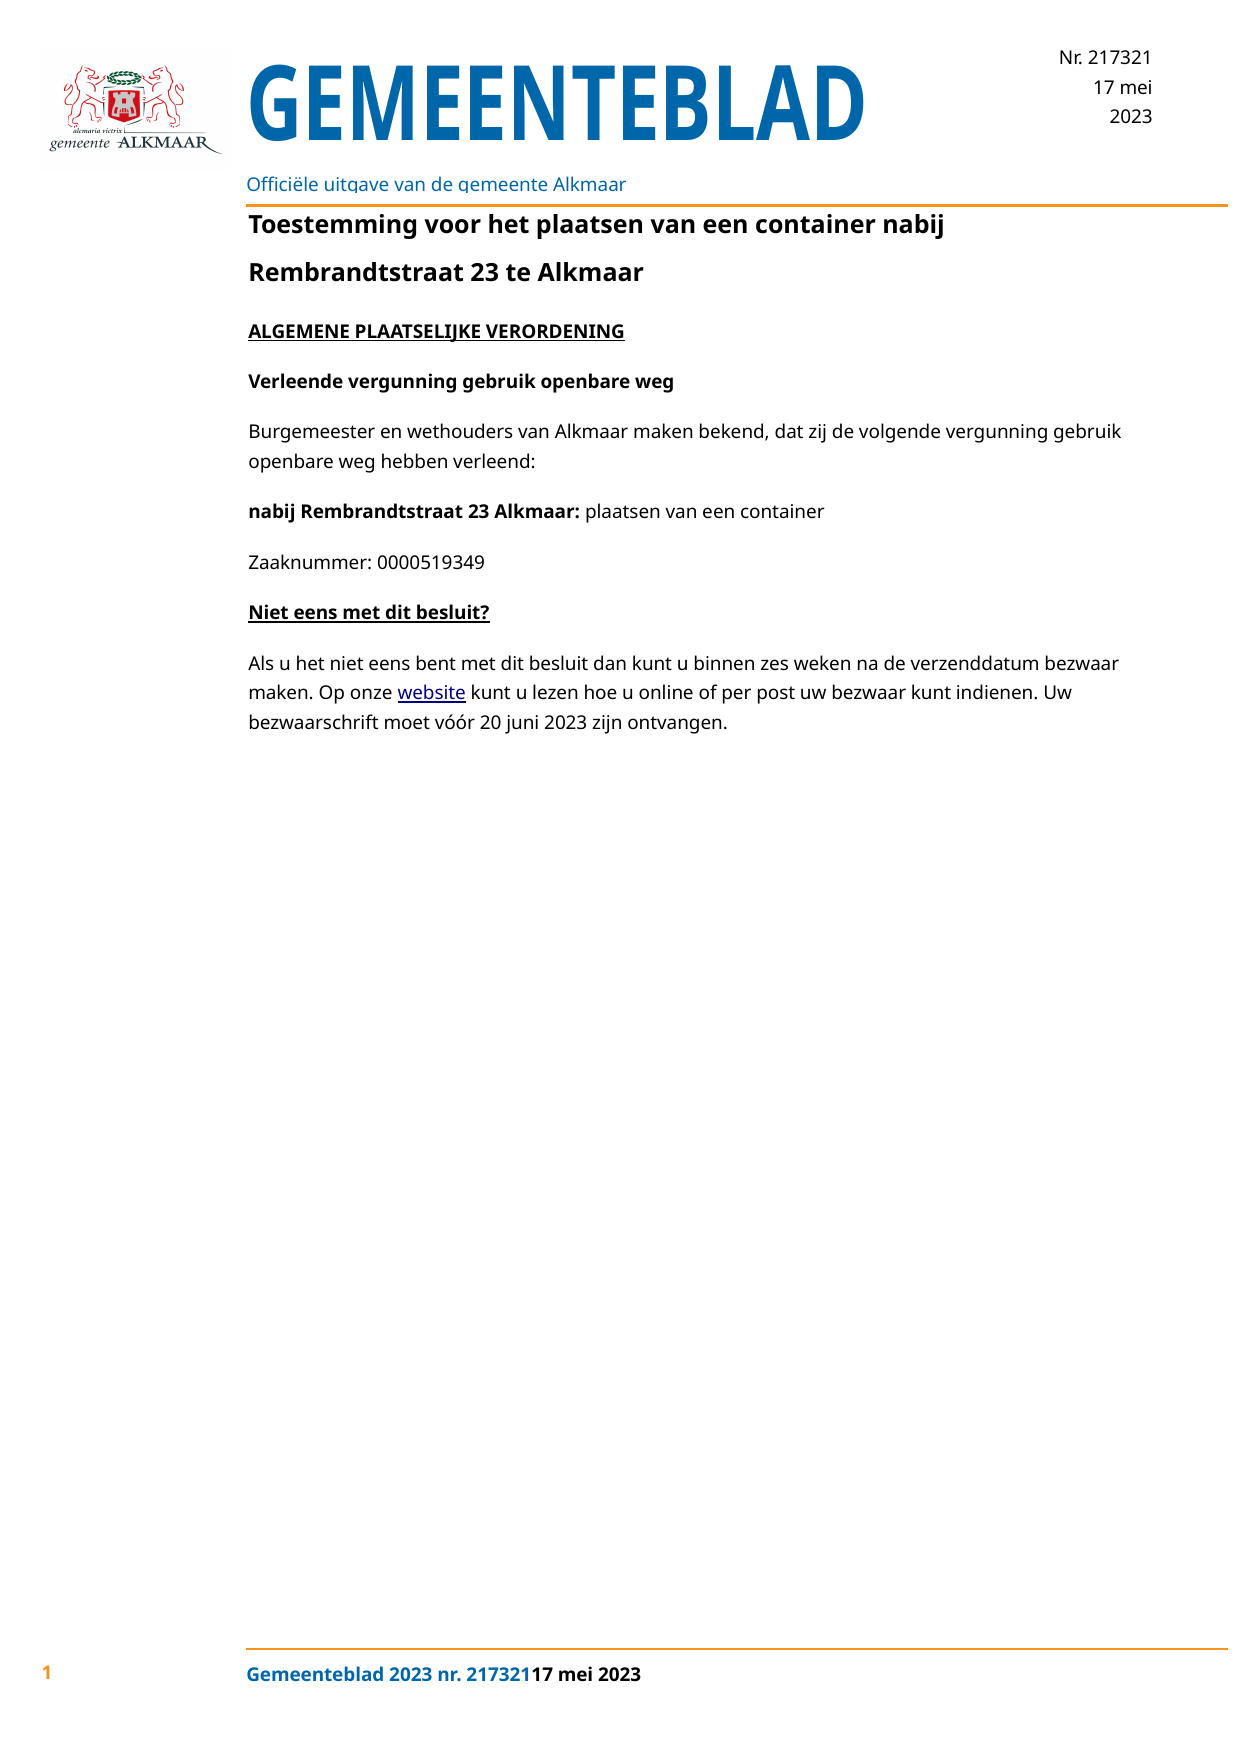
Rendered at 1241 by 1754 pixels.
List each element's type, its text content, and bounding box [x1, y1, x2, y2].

text Als u het niet eens bent met dit besluit dan kunt u binnen zes weken na de verzenddatum bezwaar maken. Op onze website kunt u lezen hoe u online of per post uw bezwaar kunt indienen. Uw bezwaarschrift moet vóór 20 juni 2023 zijn ontvangen. [248, 650, 1152, 735]
text Verleende vergunning gebruik openbare weg [248, 368, 1152, 394]
text ALGEMENE PLAATSELIJKE VERORDENING [248, 318, 1152, 344]
text Zaaknummer: 0000519349 [248, 549, 1152, 575]
picture [41, 47, 231, 172]
text Niet eens met dit besluit? [248, 599, 1152, 625]
text nabij Rembrandtstraat 23 Alkmaar: plaatsen van een container [248, 499, 1152, 524]
text Burgemeester en wethouders van Alkmaar maken bekend, dat zij de volgende vergunning gebruik openbare weg hebben verleend: [248, 419, 1152, 474]
text Toestemming voor het plaatsen van een container nabij Rembrandtstraat 23 te Alkmaar [248, 207, 1152, 288]
